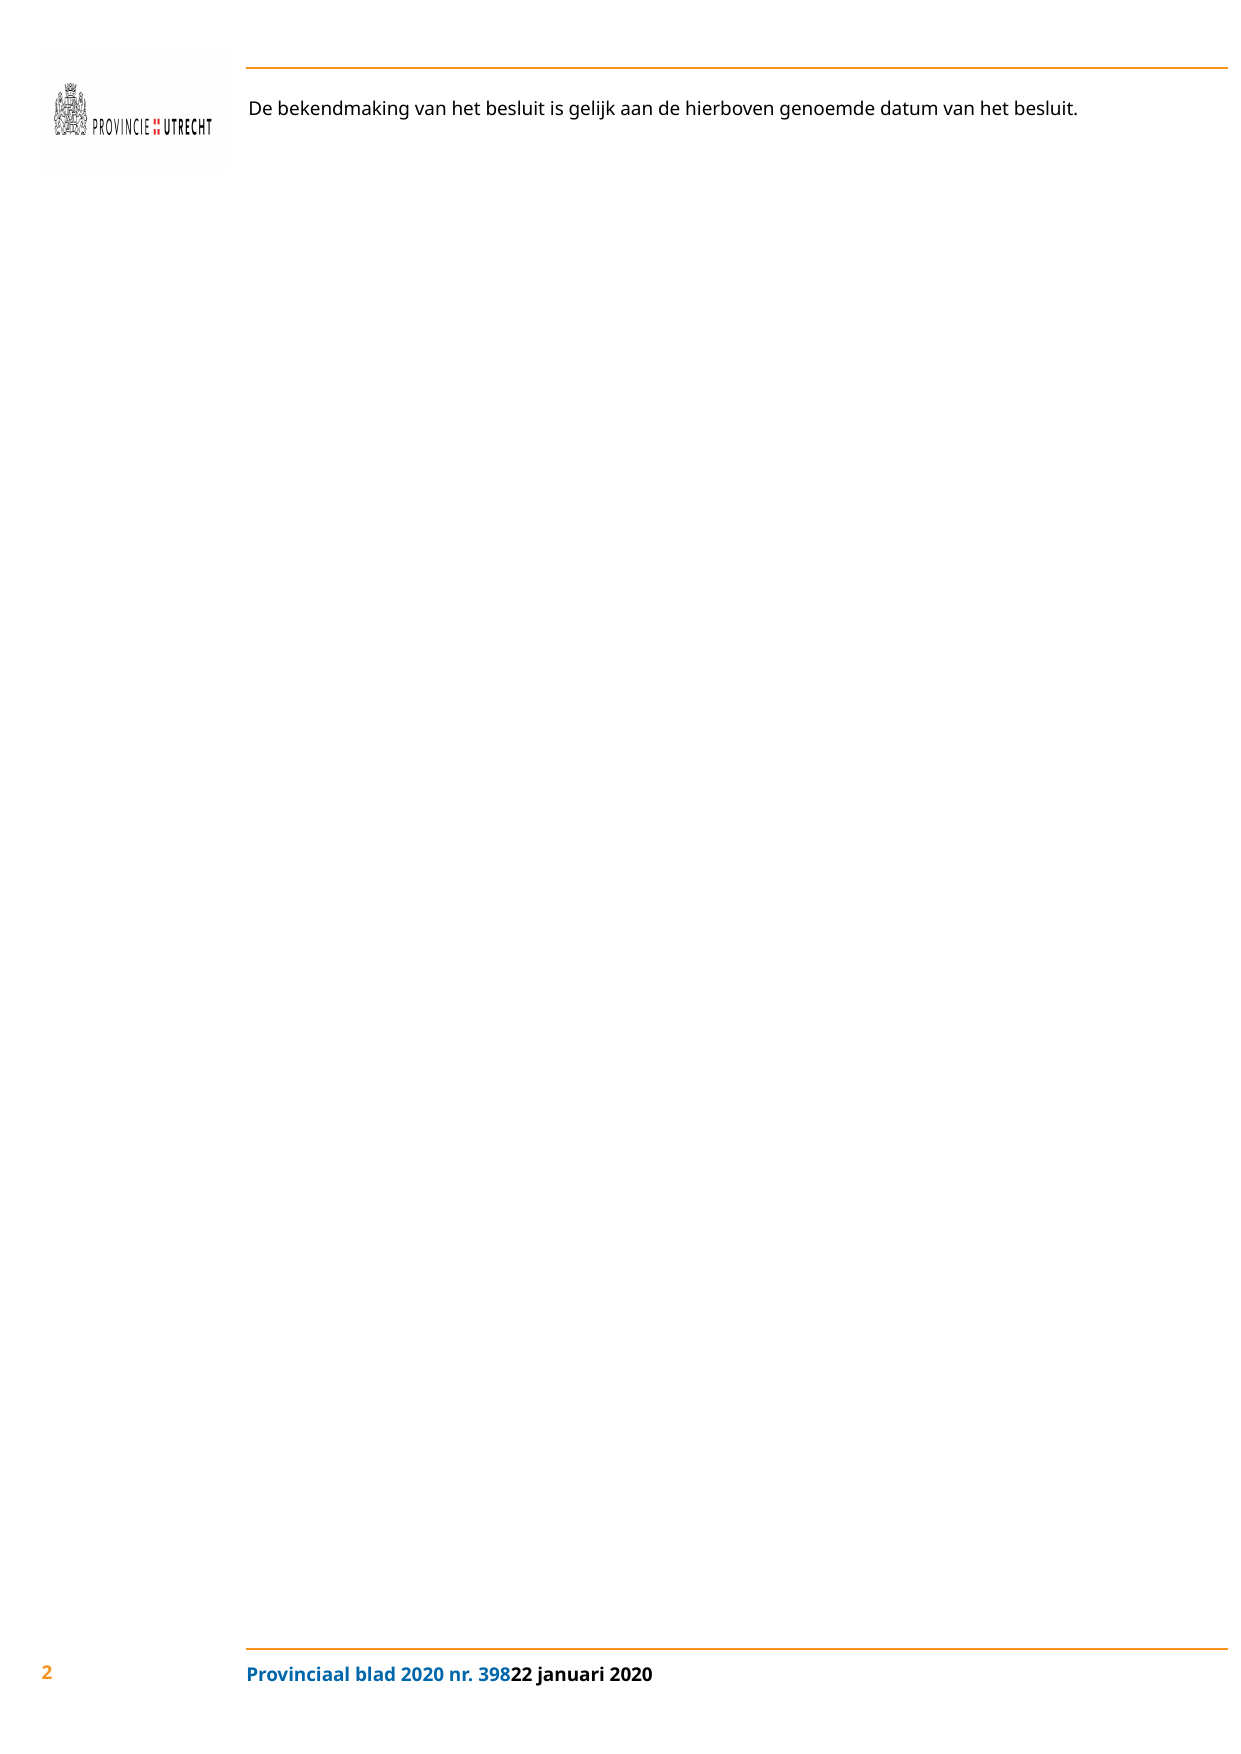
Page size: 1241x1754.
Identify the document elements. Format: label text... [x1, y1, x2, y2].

text De bekendmaking van het besluit is gelijk aan de hierboven genoemde datum van het besluit. [248, 95, 1152, 121]
picture [41, 47, 231, 172]
